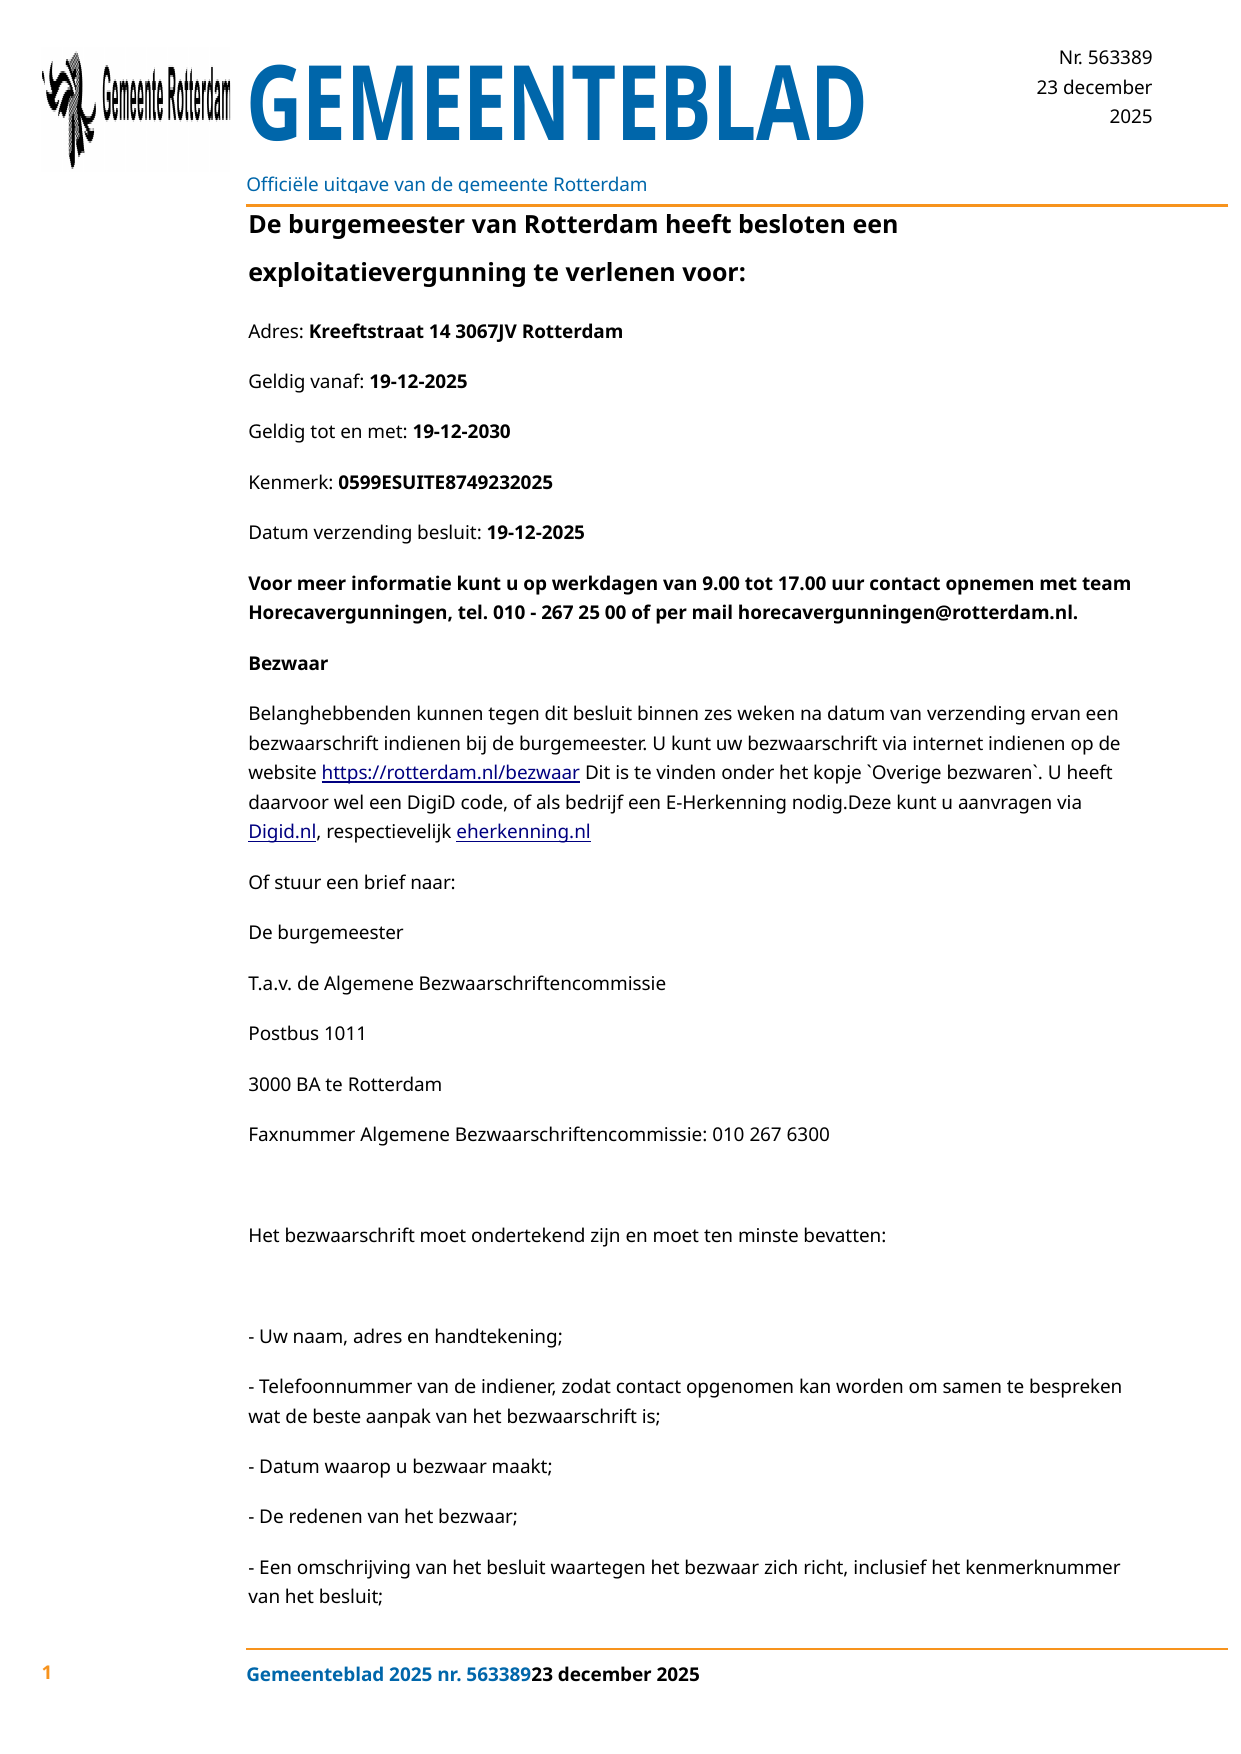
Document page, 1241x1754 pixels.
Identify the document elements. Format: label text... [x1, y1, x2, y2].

text De burgemeester van Rotterdam heeft besloten een exploitatievergunning te verlenen voor: [248, 207, 1152, 288]
picture [41, 47, 231, 172]
text Of stuur een brief naar: [248, 869, 1152, 895]
text Datum verzending besluit: 19-12-2025 [248, 519, 1152, 545]
text Belanghebbenden kunnen tegen dit besluit binnen zes weken na datum van verzending ervan een bezwaarschrift indienen bij de burgemeester. U kunt uw bezwaarschrift via internet indienen op de website https://rotterdam.nl/bezwaar Dit is te vinden onder het kopje `Overige bezwaren`. U heeft daarvoor wel een DigiD code, of als bedrijf een E-Herkenning nodig.Deze kunt u aanvragen via Digid.nl, respectievelijk eherkenning.nl [248, 700, 1152, 844]
text - Datum waarop u bezwaar maakt; [248, 1453, 1152, 1479]
text - Uw naam, adres en handtekening; [248, 1323, 1152, 1349]
text T.a.v. de Algemene Bezwaarschriftencommissie [248, 970, 1152, 996]
text Bezwaar [248, 650, 1152, 676]
text - Telefoonnummer van de indiener, zodat contact opgenomen kan worden om samen te bespreken wat de beste aanpak van het bezwaarschrift is; [248, 1373, 1152, 1429]
text - Een omschrijving van het besluit waartegen het bezwaar zich richt, inclusief het kenmerknummer van het besluit; [248, 1554, 1152, 1609]
text Voor meer informatie kunt u op werkdagen van 9.00 tot 17.00 uur contact opnemen met team Horecavergunningen, tel. 010 - 267 25 00 of per mail horecavergunningen@rotterdam.nl. [248, 570, 1152, 625]
text 3000 BA te Rotterdam [248, 1071, 1152, 1097]
text Het bezwaarschrift moet ondertekend zijn en moet ten minste bevatten: [248, 1222, 1152, 1248]
text Geldig tot en met: 19-12-2030 [248, 419, 1152, 444]
text - De redenen van het bezwaar; [248, 1504, 1152, 1529]
text Adres: Kreeftstraat 14 3067JV Rotterdam [248, 318, 1152, 344]
text Faxnummer Algemene Bezwaarschriftencommissie: 010 267 6300 [248, 1121, 1152, 1147]
text Geldig vanaf: 19-12-2025 [248, 368, 1152, 394]
text Postbus 1011 [248, 1020, 1152, 1046]
text De burgemeester [248, 919, 1152, 945]
text Kenmerk: 0599ESUITE8749232025 [248, 469, 1152, 495]
